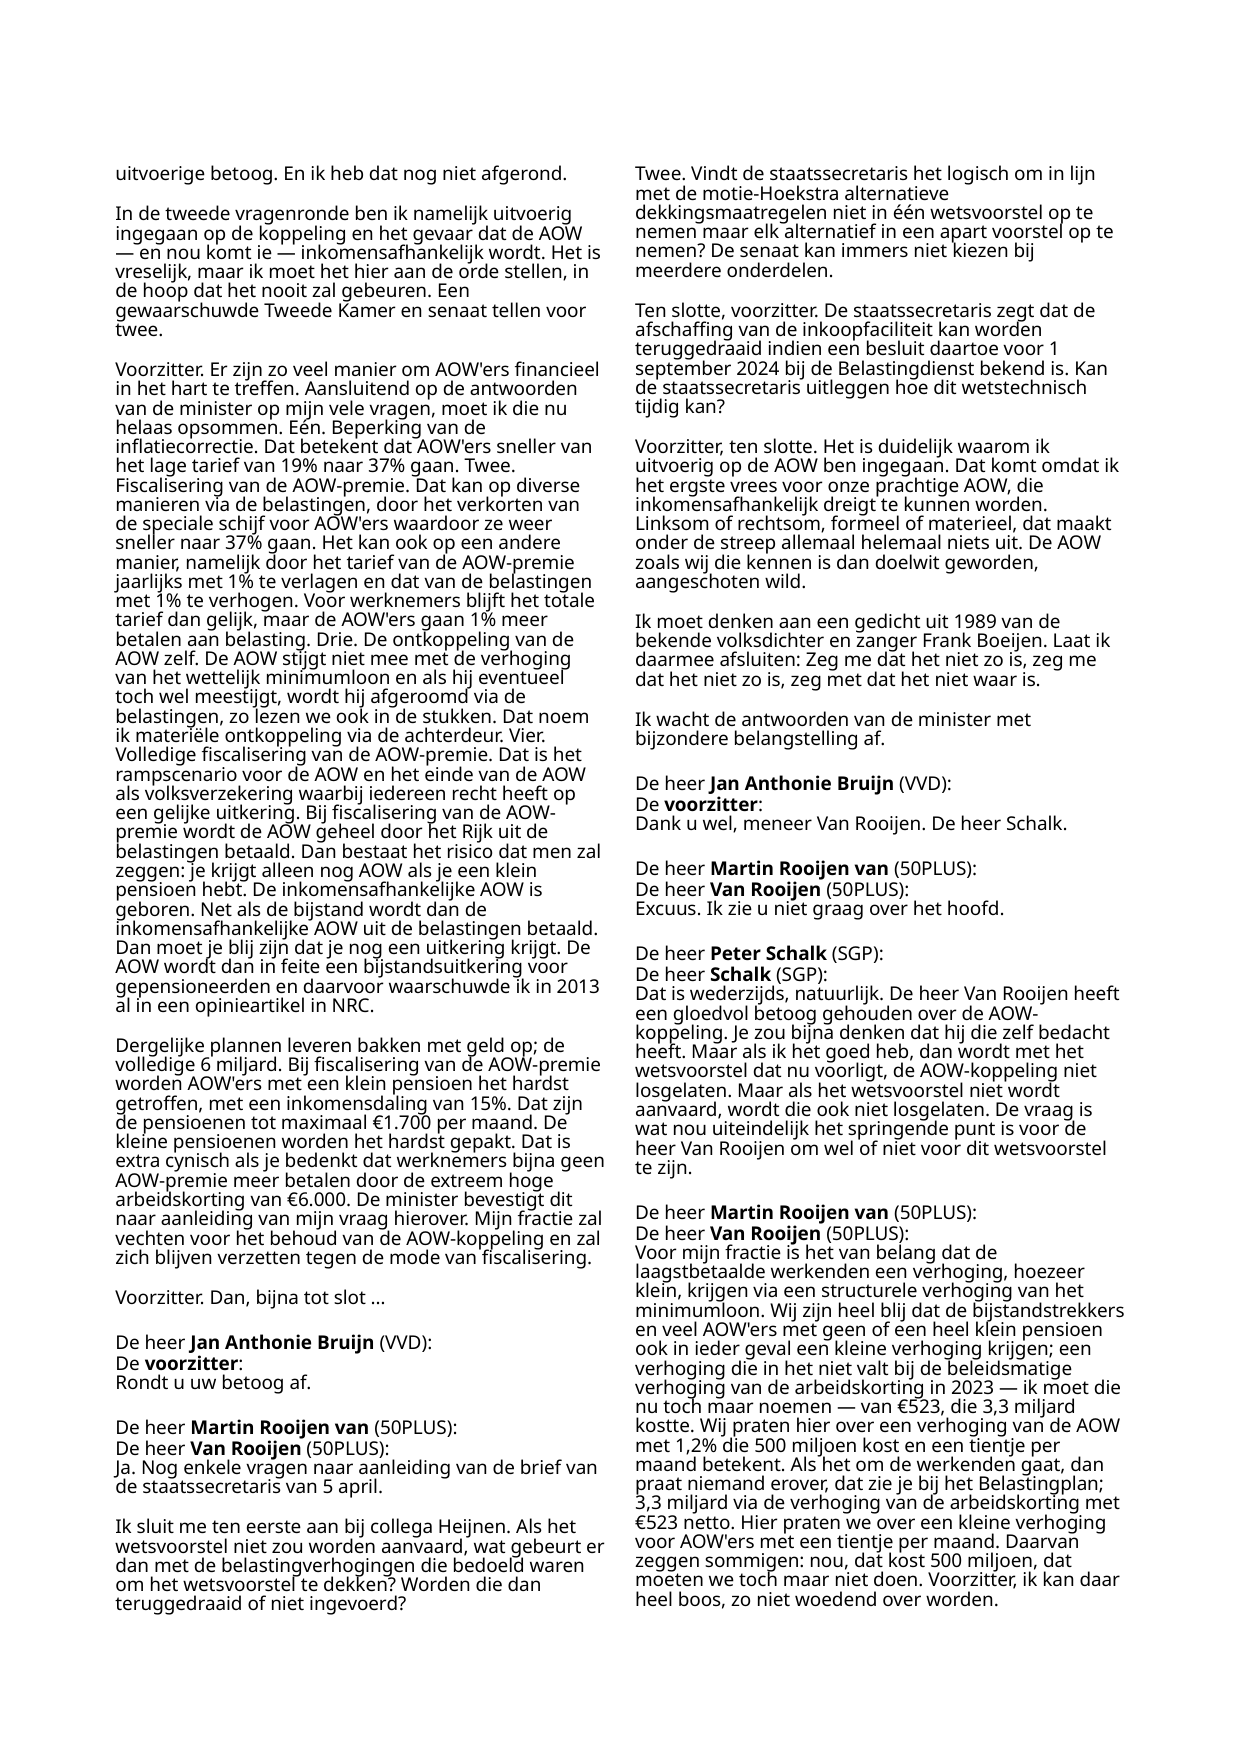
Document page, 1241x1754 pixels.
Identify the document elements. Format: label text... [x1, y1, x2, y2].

text De heer Van Rooijen (50PLUS): [635, 881, 1125, 900]
text In de tweede vragenronde ben ik namelijk uitvoerig ingegaan op de koppeling en het gevaar dat de AOW — en nou komt ie — inkomensafhankelijk wordt. Het is vreselijk, maar ik moet het hier aan de orde stellen, in de hoop dat het nooit zal gebeuren. Een gewaarschuwde Tweede Kamer en senaat tellen voor twee. [115, 205, 605, 340]
text Rondt u uw betoog af. [115, 1374, 605, 1393]
text Excuus. Ik zie u niet graag over het hoofd. [635, 900, 1125, 919]
text Voorzitter, ten slotte. Het is duidelijk waarom ik uitvoerig op de AOW ben ingegaan. Dat komt omdat ik het ergste vrees voor onze prachtige AOW, die inkomensafhankelijk dreigt te kunnen worden. Linksom of rechtsom, formeel of materieel, dat maakt onder de streep allemaal helemaal niets uit. De AOW zoals wij die kennen is dan doelwit geworden, aangeschoten wild. [635, 438, 1125, 592]
text Voorzitter. Dan, bijna tot slot … [115, 1289, 605, 1308]
text De heer Jan Anthonie Bruijn (VVD): [115, 1329, 605, 1355]
text De heer Martin Rooijen van (50PLUS): [115, 1414, 605, 1440]
text Ik wacht de antwoorden van de minister met bijzondere belangstelling af. [635, 711, 1125, 749]
text Dat is wederzijds, natuurlijk. De heer Van Rooijen heeft een gloedvol betoog gehouden over de AOW-koppeling. Je zou bijna denken dat hij die zelf bedacht heeft. Maar als ik het goed heb, dan wordt met het wetsvoorstel dat nu voorligt, de AOW-koppeling niet losgelaten. Maar als het wetsvoorstel niet wordt aanvaard, wordt die ook niet losgelaten. De vraag is wat nou uiteindelijk het springende punt is voor de heer Van Rooijen om wel of niet voor dit wetsvoorstel te zijn. [635, 985, 1125, 1178]
text Twee. Vindt de staatssecretaris het logisch om in lijn met de motie-Hoekstra alternatieve dekkingsmaatregelen niet in één wetsvoorstel op te nemen maar elk alternatief in een apart voorstel op te nemen? De senaat kan immers niet kiezen bij meerdere onderdelen. [635, 165, 1125, 281]
text De heer Van Rooijen (50PLUS): [635, 1224, 1125, 1244]
text Ik sluit me ten eerste aan bij collega Heijnen. Als het wetsvoorstel niet zou worden aanvaard, wat gebeurt er dan met de belastingverhogingen die bedoeld waren om het wetsvoorstel te dekken? Worden die dan teruggedraaid of niet ingevoerd? [115, 1518, 605, 1615]
text Voorzitter. Er zijn zo veel manier om AOW'ers financieel in het hart te treffen. Aansluitend op de antwoorden van de minister op mijn vele vragen, moet ik die nu helaas opsommen. Eén. Beperking van de inflatiecorrectie. Dat betekent dat AOW'ers sneller van het lage tarief van 19% naar 37% gaan. Twee. Fiscalisering van de AOW-premie. Dat kan op diverse manieren via de belastingen, door het verkorten van de speciale schijf voor AOW'ers waardoor ze weer sneller naar 37% gaan. Het kan ook op een andere manier, namelijk door het tarief van de AOW-premie jaarlijks met 1% te verlagen en dat van de belastingen met 1% te verhogen. Voor werknemers blijft het totale tarief dan gelijk, maar de AOW'ers gaan 1% meer betalen aan belasting. Drie. De ontkoppeling van de AOW zelf. De AOW stijgt niet mee met de verhoging van het wettelijk minimumloon en als hij eventueel toch wel meestijgt, wordt hij afgeroomd via de belastingen, zo lezen we ook in de stukken. Dat noem ik materiële ontkoppeling via de achterdeur. Vier. Volledige fiscalisering van de AOW-premie. Dat is het rampscenario voor de AOW en het einde van de AOW als volksverzekering waarbij iedereen recht heeft op een gelijke uitkering. Bij fiscalisering van de AOW-premie wordt de AOW geheel door het Rijk uit de belastingen betaald. Dan bestaat het risico dat men zal zeggen: je krijgt alleen nog AOW als je een klein pensioen hebt. De inkomensafhankelijke AOW is geboren. Net als de bijstand wordt dan de inkomensafhankelijke AOW uit de belastingen betaald. Dan moet je blij zijn dat je nog een uitkering krijgt. De AOW wordt dan in feite een bijstandsuitkering voor gepensioneerden en daarvoor waarschuwde ik in 2013 al in een opinieartikel in NRC. [115, 361, 605, 1016]
text uitvoerige betoog. En ik heb dat nog niet afgerond. [115, 165, 605, 184]
text De heer Martin Rooijen van (50PLUS): [635, 855, 1125, 881]
text Dank u wel, meneer Van Rooijen. De heer Schalk. [635, 815, 1125, 834]
text De heer Jan Anthonie Bruijn (VVD): [635, 770, 1125, 796]
text De heer Peter Schalk (SGP): [635, 940, 1125, 966]
text De heer Schalk (SGP): [635, 966, 1125, 985]
text Voor mijn fractie is het van belang dat de laagstbetaalde werkenden een verhoging, hoezeer klein, krijgen via een structurele verhoging van het minimumloon. Wij zijn heel blij dat de bijstandstrekkers en veel AOW'ers met geen of een heel klein pensioen ook in ieder geval een kleine verhoging krijgen; een verhoging die in het niet valt bij de beleidsmatige verhoging van de arbeidskorting in 2023 — ik moet die nu toch maar noemen — van €523, die 3,3 miljard kostte. Wij praten hier over een verhoging van de AOW met 1,2% die 500 miljoen kost en een tientje per maand betekent. Als het om de werkenden gaat, dan praat niemand erover, dat zie je bij het Belastingplan; 3,3 miljard via de verhoging van de arbeidskorting met €523 netto. Hier praten we over een kleine verhoging voor AOW'ers met een tientje per maand. Daarvan zeggen sommigen: nou, dat kost 500 miljoen, dat moeten we toch maar niet doen. Voorzitter, ik kan daar heel boos, zo niet woedend over worden. [635, 1244, 1125, 1610]
text De heer Martin Rooijen van (50PLUS): [635, 1199, 1125, 1224]
text De voorzitter: [635, 796, 1125, 815]
text De voorzitter: [115, 1355, 605, 1374]
text Ja. Nog enkele vragen naar aanleiding van de brief van de staatssecretaris van 5 april. [115, 1459, 605, 1498]
text Ten slotte, voorzitter. De staatssecretaris zegt dat de afschaffing van de inkoopfaciliteit kan worden teruggedraaid indien een besluit daartoe voor 1 september 2024 bij de Belastingdienst bekend is. Kan de staatssecretaris uitleggen hoe dit wetstechnisch tijdig kan? [635, 302, 1125, 417]
text Dergelijke plannen leveren bakken met geld op; de volledige 6 miljard. Bij fiscalisering van de AOW-premie worden AOW'ers met een klein pensioen het hardst getroffen, met een inkomensdaling van 15%. Dat zijn de pensioenen tot maximaal €1.700 per maand. De kleine pensioenen worden het hardst gepakt. Dat is extra cynisch als je bedenkt dat werknemers bijna geen AOW-premie meer betalen door de extreem hoge arbeidskorting van €6.000. De minister bevestigt dit naar aanleiding van mijn vraag hierover. Mijn fractie zal vechten voor het behoud van de AOW-koppeling en zal zich blijven verzetten tegen de mode van fiscalisering. [115, 1037, 605, 1268]
text Ik moet denken aan een gedicht uit 1989 van de bekende volksdichter en zanger Frank Boeijen. Laat ik daarmee afsluiten: Zeg me dat het niet zo is, zeg me dat het niet zo is, zeg met dat het niet waar is. [635, 613, 1125, 690]
text De heer Van Rooijen (50PLUS): [115, 1440, 605, 1459]
